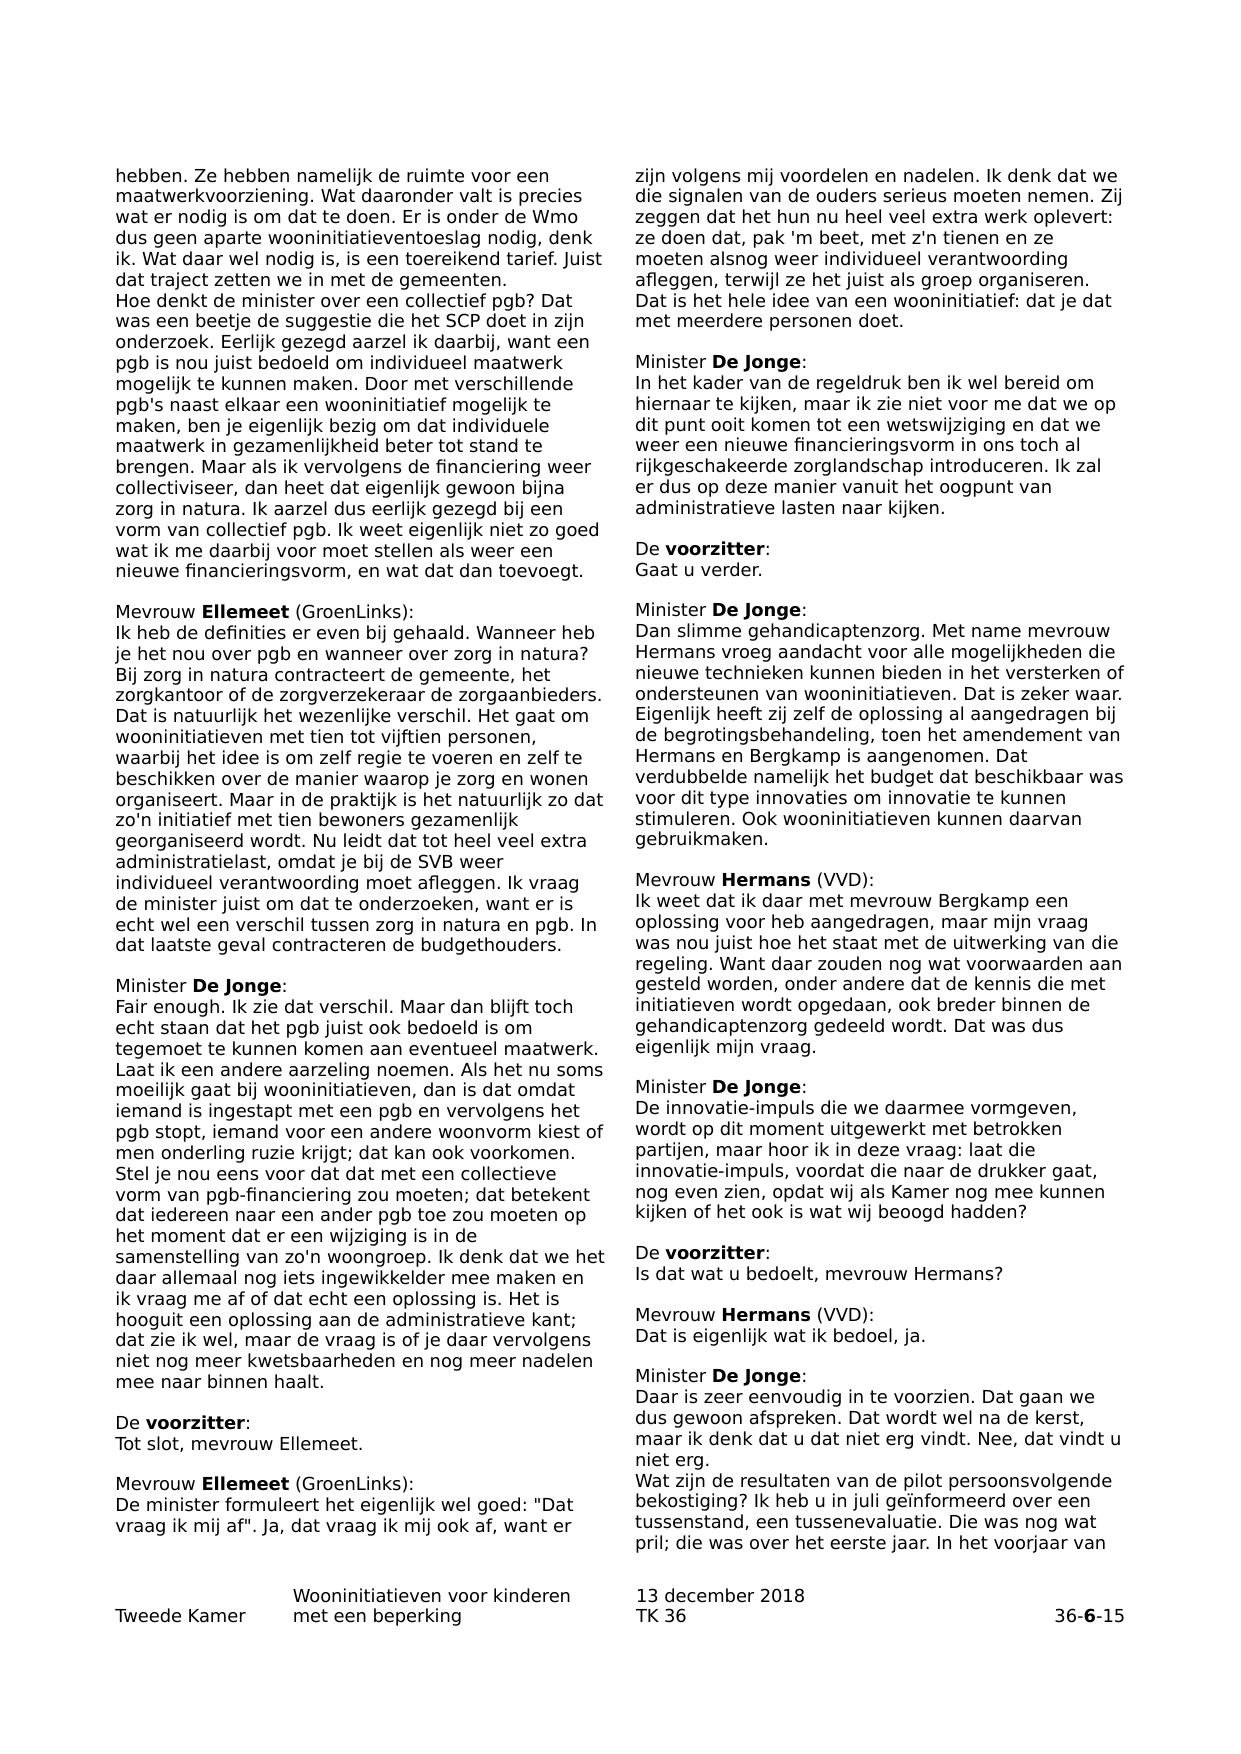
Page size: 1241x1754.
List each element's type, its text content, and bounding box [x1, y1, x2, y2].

text Is dat wat u bedoelt, mevrouw Hermans? [635, 1264, 1125, 1285]
text Daar is zeer eenvoudig in te voorzien. Dat gaan we dus gewoon afspreken. Dat wordt wel na de kerst, maar ik denk dat u dat niet erg vindt. Nee, dat vindt u niet erg. [635, 1387, 1125, 1470]
text Hoe denkt de minister over een collectief pgb? Dat was een beetje de suggestie die het SCP doet in zijn onderzoek. Eerlijk gezegd aarzel ik daarbij, want een pgb is nou juist bedoeld om individueel maatwerk mogelijk te kunnen maken. Door met verschillende pgb's naast elkaar een wooninitiatief mogelijk te maken, ben je eigenlijk bezig om dat individuele maatwerk in gezamenlijkheid beter tot stand te brengen. Maar als ik vervolgens de financiering weer collectiviseer, dan heet dat eigenlijk gewoon bijna zorg in natura. Ik aarzel dus eerlijk gezegd bij een vorm van collectief pgb. Ik weet eigenlijk niet zo goed wat ik me daarbij voor moet stellen als weer een nieuwe financieringsvorm, en wat dat dan toevoegt. [115, 290, 605, 582]
text Minister De Jonge: [635, 1366, 1125, 1387]
text Mevrouw Hermans (VVD): [635, 870, 1125, 891]
text Dan slimme gehandicaptenzorg. Met name mevrouw Hermans vroeg aandacht voor alle mogelijkheden die nieuwe technieken kunnen bieden in het versterken of ondersteunen van wooninitiatieven. Dat is zeker waar. Eigenlijk heeft zij zelf de oplossing al aangedragen bij de begrotingsbehandeling, toen het amendement van Hermans en Bergkamp is aangenomen. Dat verdubbelde namelijk het budget dat beschikbaar was voor dit type innovaties om innovatie te kunnen stimuleren. Ook wooninitiatieven kunnen daarvan gebruikmaken. [635, 621, 1125, 850]
text Mevrouw Hermans (VVD): [635, 1305, 1125, 1325]
text In het kader van de regeldruk ben ik wel bereid om hiernaar te kijken, maar ik zie niet voor me dat we op dit punt ooit komen tot een wetswijziging en dat we weer een nieuwe financieringsvorm in ons toch al rijkgeschakeerde zorglandschap introduceren. Ik zal er dus op deze manier vanuit het oogpunt van administratieve lasten naar kijken. [635, 373, 1125, 518]
text De innovatie-impuls die we daarmee vormgeven, wordt op dit moment uitgewerkt met betrokken partijen, maar hoor ik in deze vraag: laat die innovatie-impuls, voordat die naar de drukker gaat, nog even zien, opdat wij als Kamer nog mee kunnen kijken of het ook is wat wij beoogd hadden? [635, 1098, 1125, 1223]
text Minister De Jonge: [635, 600, 1125, 621]
text hebben. Ze hebben namelijk de ruimte voor een maatwerkvoorziening. Wat daaronder valt is precies wat er nodig is om dat te doen. Er is onder de Wmo dus geen aparte wooninitiatieventoeslag nodig, denk ik. Wat daar wel nodig is, is een toereikend tarief. Juist dat traject zetten we in met de gemeenten. [115, 165, 605, 290]
text De minister formuleert het eigenlijk wel goed: "Dat vraag ik mij af". Ja, dat vraag ik mij ook af, want er [115, 1495, 605, 1537]
text De voorzitter: [115, 1413, 605, 1433]
text Gaat u verder. [635, 559, 1125, 580]
text Ik heb de definities er even bij gehaald. Wanneer heb je het nou over pgb en wanneer over zorg in natura? Bij zorg in natura contracteert de gemeente, het zorgkantoor of de zorgverzekeraar de zorgaanbieders. Dat is natuurlijk het wezenlijke verschil. Het gaat om wooninitiatieven met tien tot vijftien personen, waarbij het idee is om zelf regie te voeren en zelf te beschikken over de manier waarop je zorg en wonen organiseert. Maar in de praktijk is het natuurlijk zo dat zo'n initiatief met tien bewoners gezamenlijk georganiseerd wordt. Nu leidt dat tot heel veel extra administratielast, omdat je bij de SVB weer individueel verantwoording moet afleggen. Ik vraag de minister juist om dat te onderzoeken, want er is echt wel een verschil tussen zorg in natura en pgb. In dat laatste geval contracteren de budgethouders. [115, 623, 605, 956]
text Mevrouw Ellemeet (GroenLinks): [115, 602, 605, 623]
text Ik weet dat ik daar met mevrouw Bergkamp een oplossing voor heb aangedragen, maar mijn vraag was nou juist hoe het staat met de uitwerking van die regeling. Want daar zouden nog wat voorwaarden aan gesteld worden, onder andere dat de kennis die met initiatieven wordt opgedaan, ook breder binnen de gehandicaptenzorg gedeeld wordt. Dat was dus eigenlijk mijn vraag. [635, 891, 1125, 1057]
text De voorzitter: [635, 538, 1125, 559]
text Minister De Jonge: [115, 976, 605, 997]
text Mevrouw Ellemeet (GroenLinks): [115, 1474, 605, 1495]
text Dat is eigenlijk wat ik bedoel, ja. [635, 1325, 1125, 1346]
text Minister De Jonge: [635, 1077, 1125, 1098]
text Tot slot, mevrouw Ellemeet. [115, 1433, 605, 1454]
text Minister De Jonge: [635, 352, 1125, 373]
text zijn volgens mij voordelen en nadelen. Ik denk dat we die signalen van de ouders serieus moeten nemen. Zij zeggen dat het hun nu heel veel extra werk oplevert: ze doen dat, pak 'm beet, met z'n tienen en ze moeten alsnog weer individueel verantwoording afleggen, terwijl ze het juist als groep organiseren. Dat is het hele idee van een wooninitiatief: dat je dat met meerdere personen doet. [635, 165, 1125, 332]
text De voorzitter: [635, 1243, 1125, 1264]
text Fair enough. Ik zie dat verschil. Maar dan blijft toch echt staan dat het pgb juist ook bedoeld is om tegemoet te kunnen komen aan eventueel maatwerk. Laat ik een andere aarzeling noemen. Als het nu soms moeilijk gaat bij wooninitiatieven, dan is dat omdat iemand is ingestapt met een pgb en vervolgens het pgb stopt, iemand voor een andere woonvorm kiest of men onderling ruzie krijgt; dat kan ook voorkomen. Stel je nou eens voor dat dat met een collectieve vorm van pgb-financiering zou moeten; dat betekent dat iedereen naar een ander pgb toe zou moeten op het moment dat er een wijziging is in de samenstelling van zo'n woongroep. Ik denk dat we het daar allemaal nog iets ingewikkelder mee maken en ik vraag me af of dat echt een oplossing is. Het is hooguit een oplossing aan de administratieve kant; dat zie ik wel, maar de vraag is of je daar vervolgens niet nog meer kwetsbaarheden en nog meer nadelen mee naar binnen haalt. [115, 997, 605, 1393]
text Wat zijn de resultaten van de pilot persoonsvolgende bekostiging? Ik heb u in juli geïnformeerd over een tussenstand, een tussenevaluatie. Die was nog wat pril; die was over het eerste jaar. In het voorjaar van [635, 1470, 1125, 1554]
